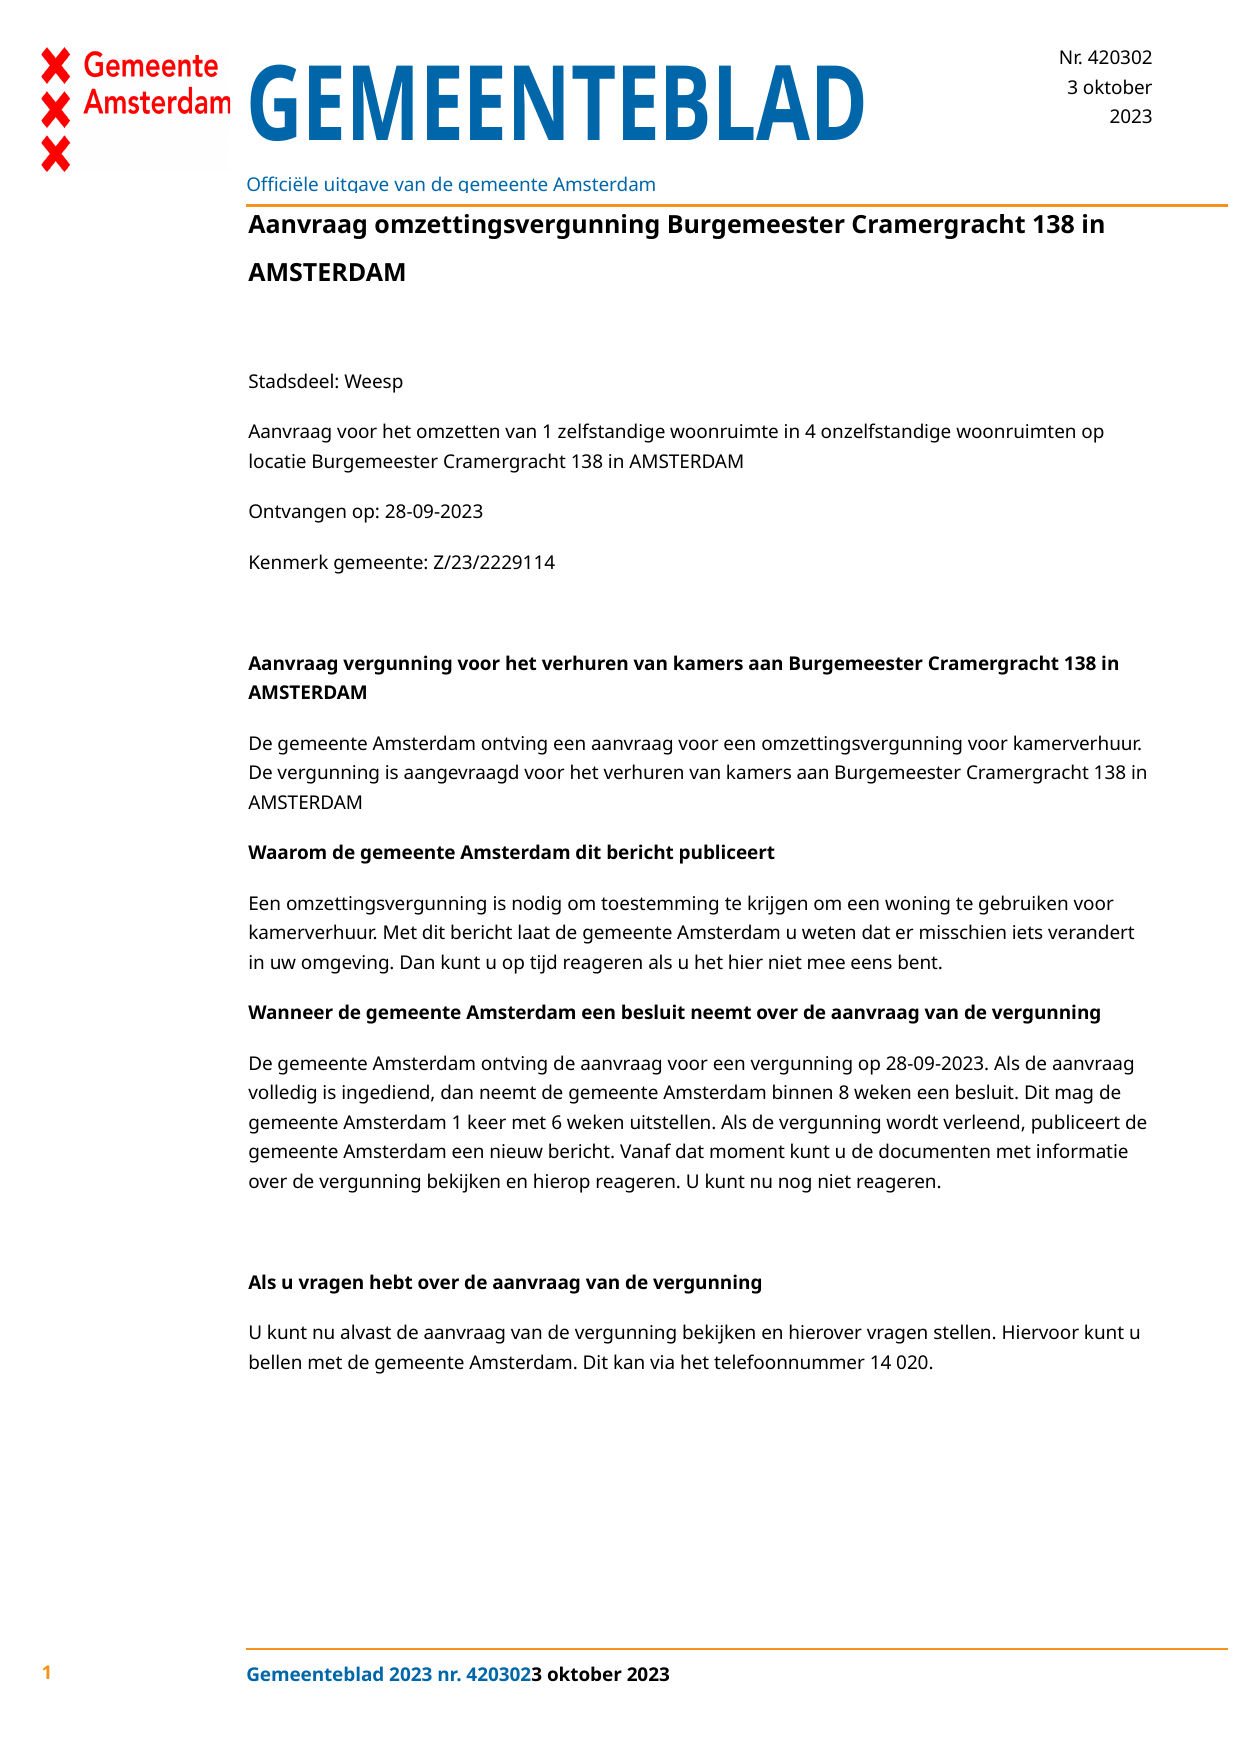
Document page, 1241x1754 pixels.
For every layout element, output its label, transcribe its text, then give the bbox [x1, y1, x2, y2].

text De gemeente Amsterdam ontving een aanvraag voor een omzettingsvergunning voor kamerverhuur. De vergunning is aangevraagd voor het verhuren van kamers aan Burgemeester Cramergracht 138 in AMSTERDAM [248, 730, 1152, 815]
text Wanneer de gemeente Amsterdam een besluit neemt over de aanvraag van de vergunning [248, 999, 1152, 1025]
picture [41, 47, 231, 172]
text Stadsdeel: Weesp [248, 368, 1152, 394]
text Aanvraag omzettingsvergunning Burgemeester Cramergracht 138 in AMSTERDAM [248, 207, 1152, 288]
text Een omzettingsvergunning is nodig om toestemming te krijgen om een woning te gebruiken voor kamerverhuur. Met dit bericht laat de gemeente Amsterdam u weten dat er misschien iets verandert in uw omgeving. Dan kunt u op tijd reageren als u het hier niet mee eens bent. [248, 890, 1152, 975]
text Ontvangen op: 28-09-2023 [248, 499, 1152, 524]
text Als u vragen hebt over de aanvraag van de vergunning [248, 1269, 1152, 1295]
text Kenmerk gemeente: Z/23/2229114 [248, 549, 1152, 575]
text Aanvraag voor het omzetten van 1 zelfstandige woonruimte in 4 onzelfstandige woonruimten op locatie Burgemeester Cramergracht 138 in AMSTERDAM [248, 419, 1152, 474]
text Waarom de gemeente Amsterdam dit bericht publiceert [248, 839, 1152, 865]
text Aanvraag vergunning voor het verhuren van kamers aan Burgemeester Cramergracht 138 in AMSTERDAM [248, 650, 1152, 705]
text U kunt nu alvast de aanvraag van de vergunning bekijken en hierover vragen stellen. Hiervoor kunt u bellen met de gemeente Amsterdam. Dit kan via het telefoonnummer 14 020. [248, 1319, 1152, 1375]
text De gemeente Amsterdam ontving de aanvraag voor een vergunning op 28-09-2023. Als de aanvraag volledig is ingediend, dan neemt de gemeente Amsterdam binnen 8 weken een besluit. Dit mag de gemeente Amsterdam 1 keer met 6 weken uitstellen. Als de vergunning wordt verleend, publiceert de gemeente Amsterdam een nieuw bericht. Vanaf dat moment kunt u de documenten met informatie over de vergunning bekijken en hierop reageren. U kunt nu nog niet reageren. [248, 1050, 1152, 1194]
